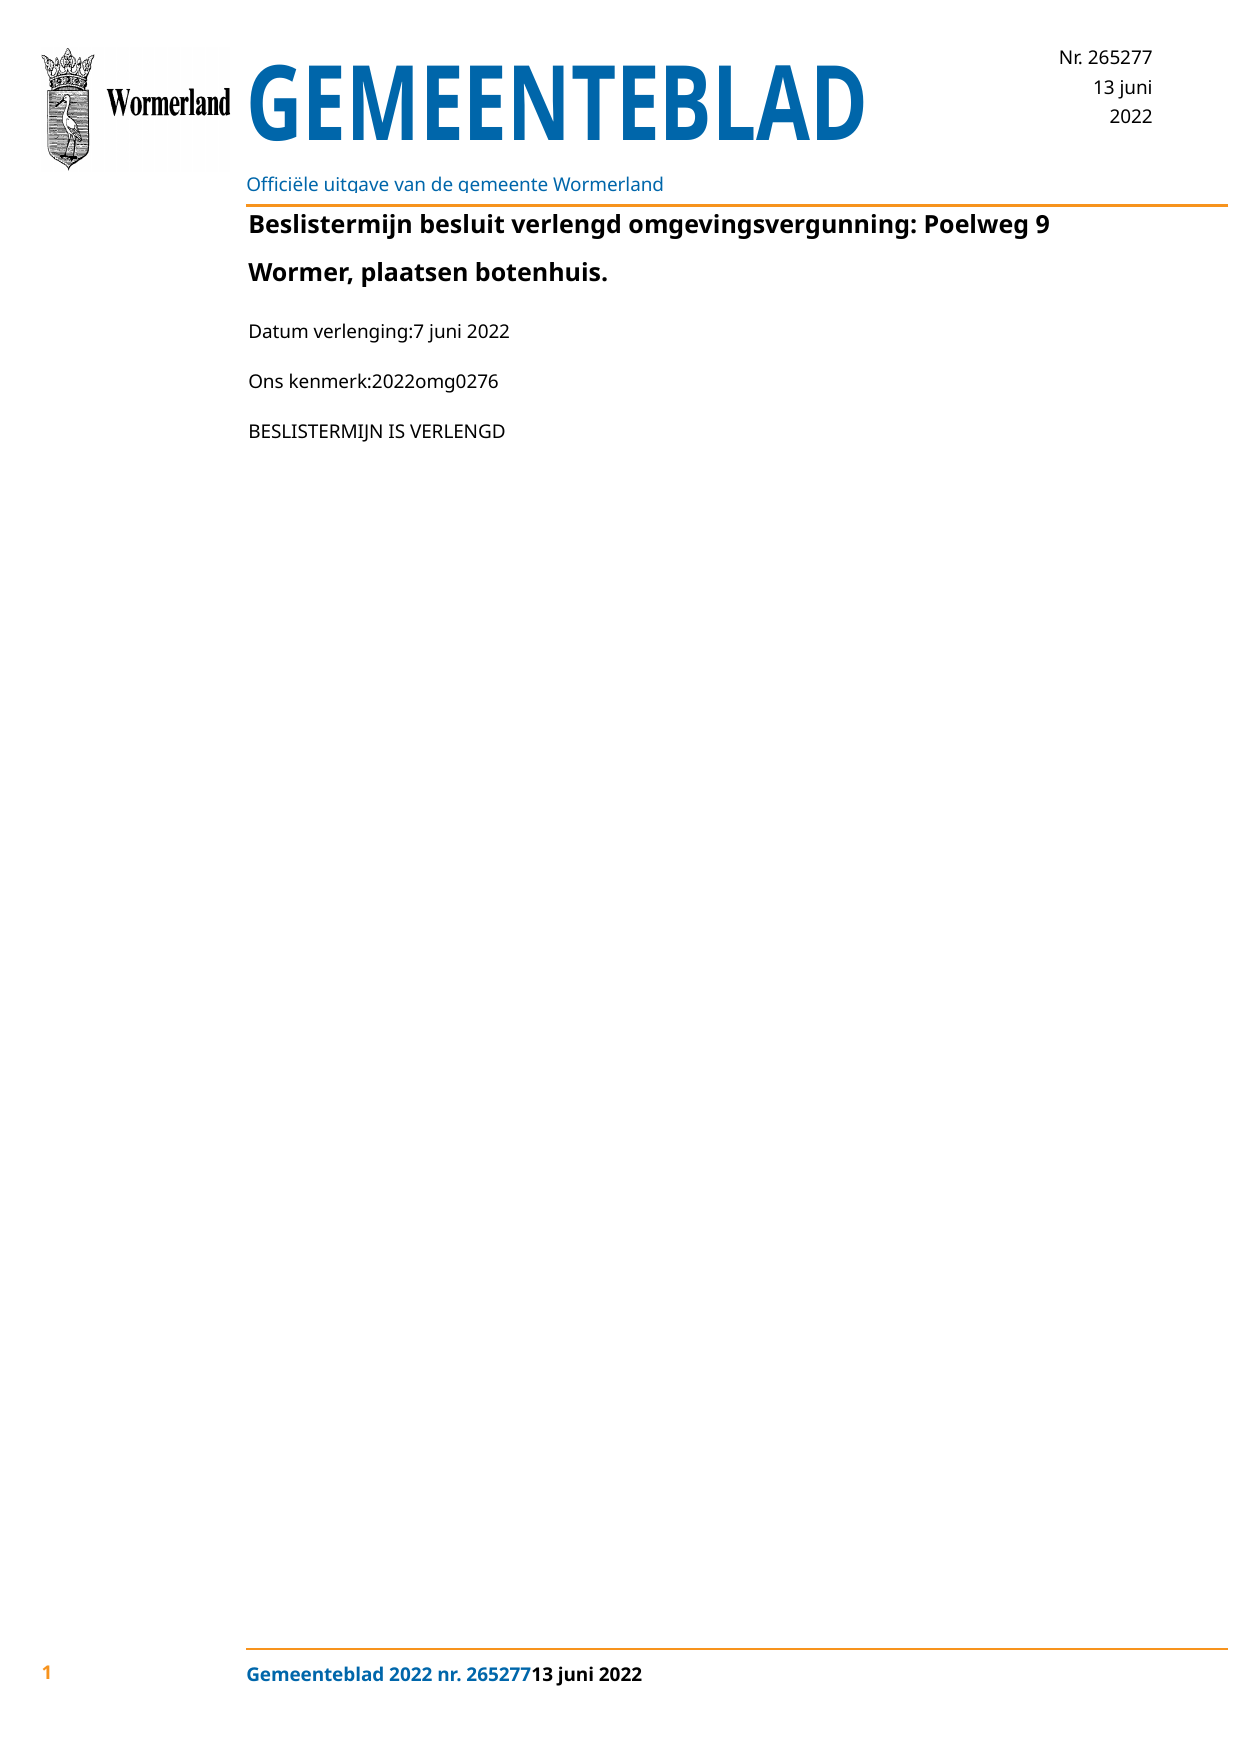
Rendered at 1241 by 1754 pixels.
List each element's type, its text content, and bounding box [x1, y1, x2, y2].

picture [41, 47, 231, 172]
text Datum verlenging:7 juni 2022 [248, 318, 1152, 344]
text BESLISTERMIJN IS VERLENGD [248, 419, 1152, 444]
text Beslistermijn besluit verlengd omgevingsvergunning: Poelweg 9 Wormer, plaatsen botenhuis. [248, 207, 1152, 288]
text Ons kenmerk:2022omg0276 [248, 368, 1152, 394]
